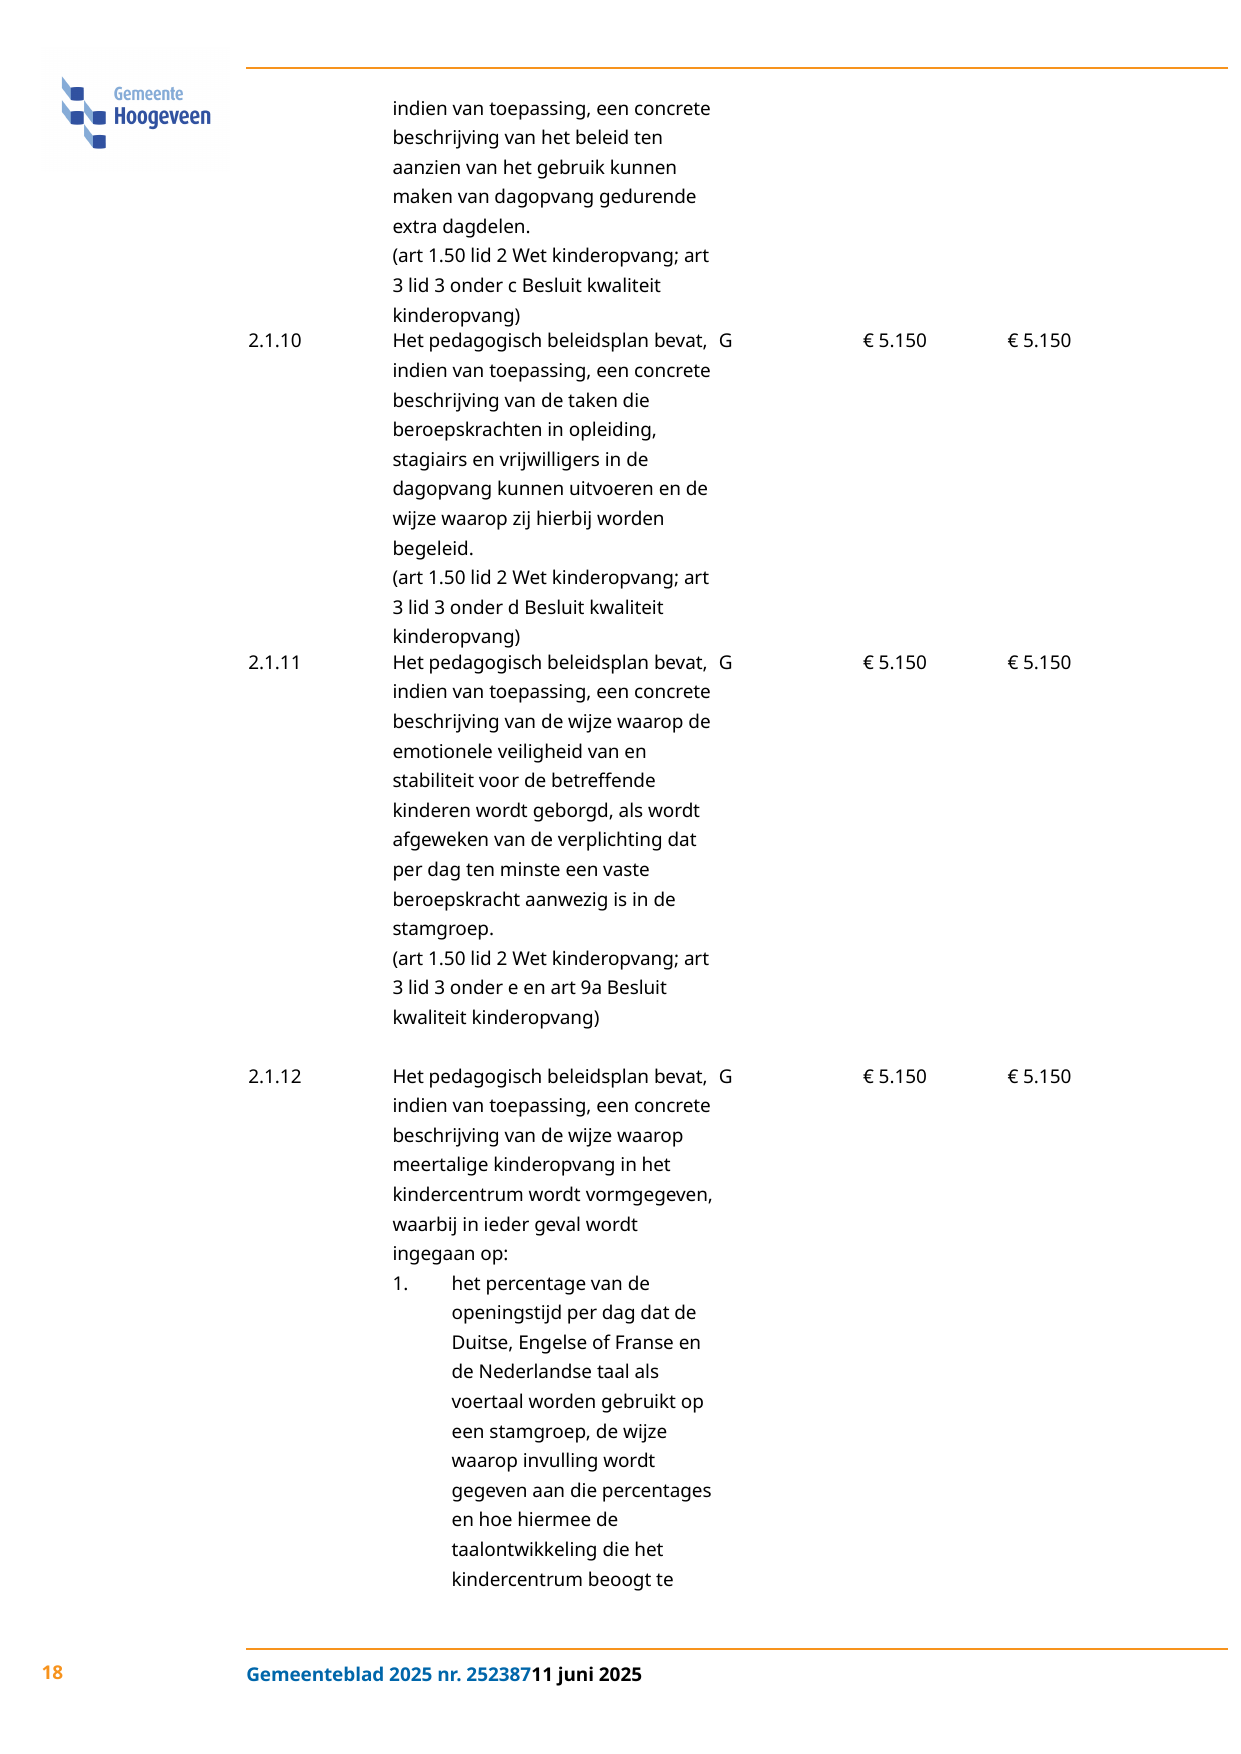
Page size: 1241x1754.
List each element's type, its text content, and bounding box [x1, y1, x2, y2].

table_cell € 5.150 [1007, 328, 1152, 649]
table_cell 2.1.10 [248, 328, 392, 649]
table_header Het pedagogisch beleidsplan bevat, indien van toepassing, een concrete beschrijving van de wijze waarop meertalige kinderopvang in het kindercentrum wordt vormgegeven, waarbij in ieder geval wordt ingegaan op: het percentage van de openingstijd per dag dat de Duitse, Engelse of Franse en de Nederlandse taal als voertaal worden gebruikt op een stamgroep, de wijze waarop invulling wordt gegeven aan die percentages en hoe hiermee de taalontwikkeling die het kindercentrum beoogt te [392, 1063, 719, 1591]
table_cell Het pedagogisch beleidsplan bevat, indien van toepassing, een concrete beschrijving van de taken die beroepskrachten in opleiding, stagiairs en vrijwilligers in de dagopvang kunnen uitvoeren en de wijze waarop zij hierbij worden begeleid. (art 1.50 lid 2 Wet kinderopvang; art 3 lid 3 onder d Besluit kwaliteit kinderopvang) [392, 328, 719, 649]
table_header € 5.150 [1007, 1063, 1152, 1591]
table_cell € 5.150 [1007, 649, 1152, 1030]
table_cell € 5.150 [863, 328, 1007, 649]
table_cell [1007, 95, 1152, 328]
table_cell [248, 95, 392, 328]
table_cell 2.1.11 [248, 649, 392, 1030]
picture [41, 47, 231, 172]
table_cell [863, 95, 1007, 328]
table_header € 5.150 [863, 1063, 1007, 1591]
table_cell G [719, 328, 863, 649]
table_header 2.1.12 [248, 1063, 392, 1591]
table_cell G [719, 649, 863, 1030]
table_cell [719, 95, 863, 328]
table_cell Het pedagogisch beleidsplan bevat, indien van toepassing, een concrete beschrijving van de wijze waarop de emotionele veiligheid van en stabiliteit voor de betreffende kinderen wordt geborgd, als wordt afgeweken van de verplichting dat per dag ten minste een vaste beroepskracht aanwezig is in de stamgroep. (art 1.50 lid 2 Wet kinderopvang; art 3 lid 3 onder e en art 9a Besluit kwaliteit kinderopvang) [392, 649, 719, 1030]
table_header G [719, 1063, 863, 1591]
table_cell € 5.150 [863, 649, 1007, 1030]
table_cell indien van toepassing, een concrete beschrijving van het beleid ten aanzien van het gebruik kunnen maken van dagopvang gedurende extra dagdelen. (art 1.50 lid 2 Wet kinderopvang; art 3 lid 3 onder c Besluit kwaliteit kinderopvang) [392, 95, 719, 328]
